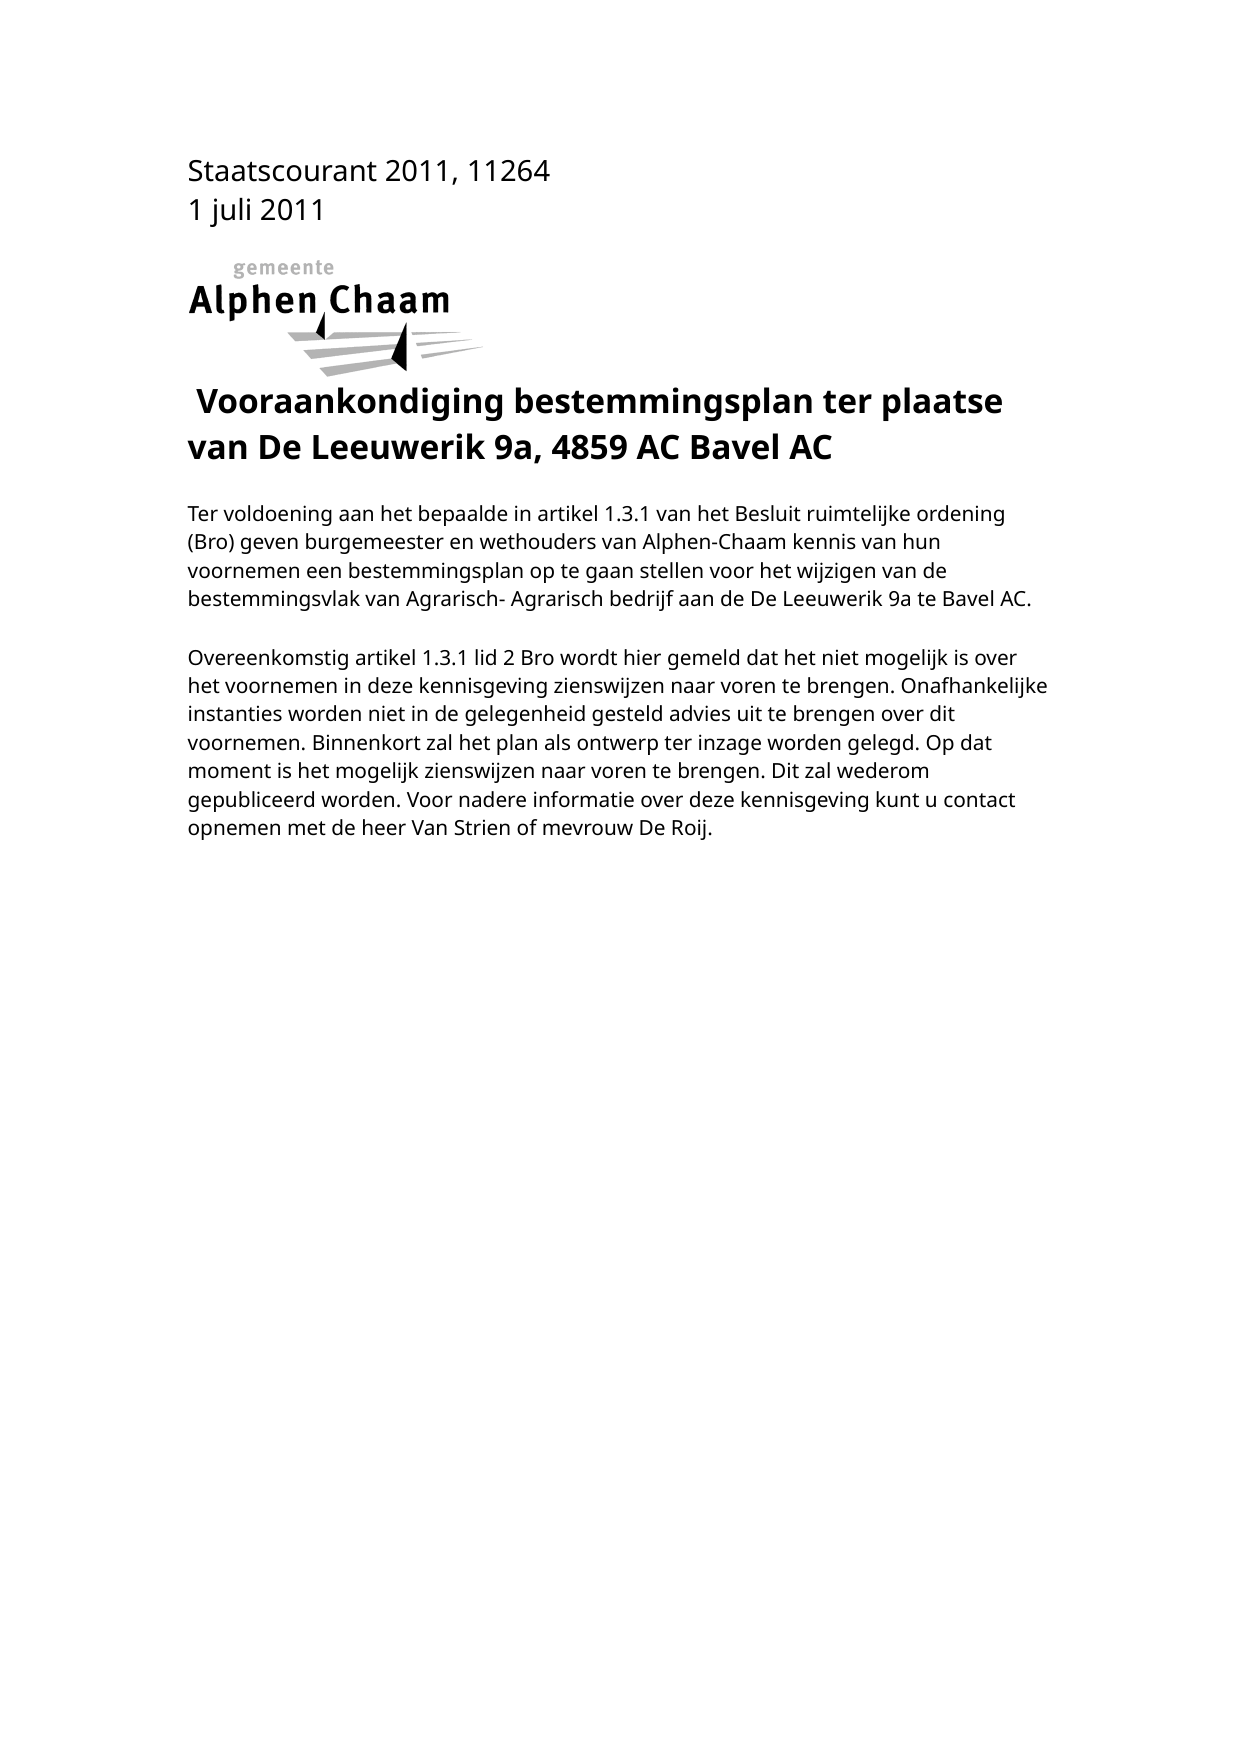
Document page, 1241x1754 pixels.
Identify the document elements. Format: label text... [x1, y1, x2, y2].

text Overeenkomstig artikel 1.3.1 lid 2 Bro wordt hier gemeld dat het niet mogelijk is over het voornemen in deze kennisgeving zienswijzen naar voren te brengen. Onafhankelijke instanties worden niet in de gelegenheid gesteld advies uit te brengen over dit voornemen. Binnenkort zal het plan als ontwerp ter inzage worden gelegd. Op dat moment is het mogelijk zienswijzen naar voren te brengen. Dit zal wederom gepubliceerd worden. Voor nadere informatie over deze kennisgeving kunt u contact opnemen met de heer Van Strien of mevrouw De Roij. [187, 643, 1053, 842]
text 1 juli 2011 [187, 190, 1053, 229]
picture [187, 258, 484, 378]
text Ter voldoening aan het bepaalde in artikel 1.3.1 van het Besluit ruimtelijke ordening (Bro) geven burgemeester en wethouders van Alphen-Chaam kennis van hun voornemen een bestemmingsplan op te gaan stellen voor het wijzigen van de bestemmingsvlak van Agrarisch- Agrarisch bedrijf aan de De Leeuwerik 9a te Bavel AC. [187, 499, 1053, 613]
text Staatscourant 2011, 11264 [187, 150, 1053, 190]
subtitle Vooraankondiging bestemmingsplan ter plaatse van De Leeuwerik 9a, 4859 AC Bavel AC [187, 271, 1053, 469]
